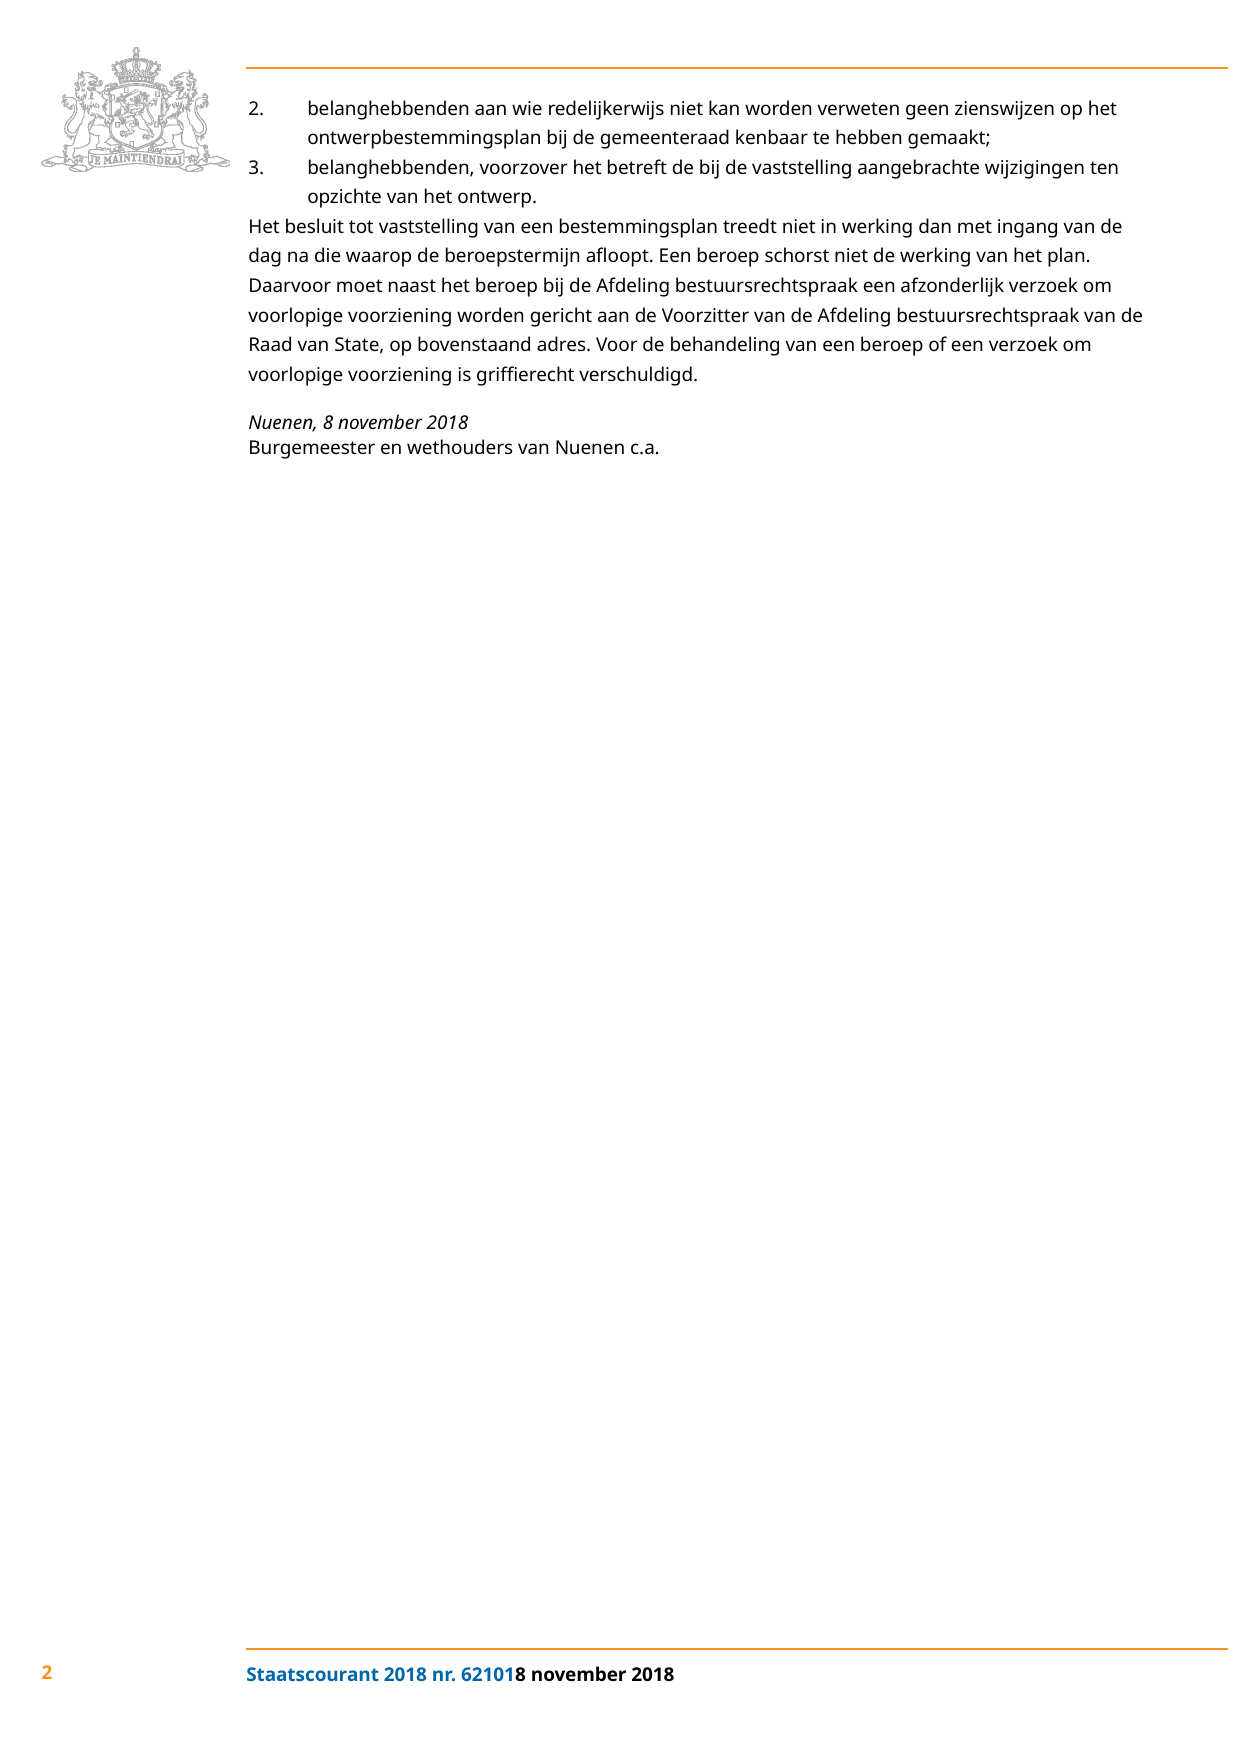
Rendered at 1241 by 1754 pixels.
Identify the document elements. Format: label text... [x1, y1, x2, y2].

text Burgemeester en wethouders van Nuenen c.a. [248, 434, 1152, 460]
picture [41, 47, 231, 172]
list belanghebbenden, voorzover het betreft de bij de vaststelling aangebrachte wijzigingen ten opzichte van het ontwerp. [248, 154, 1152, 209]
text Nuenen, 8 november 2018 [248, 409, 1152, 434]
text Het besluit tot vaststelling van een bestemmingsplan treedt niet in werking dan met ingang van de dag na die waarop de beroepstermijn afloopt. Een beroep schorst niet de werking van het plan. Daarvoor moet naast het beroep bij de Afdeling bestuursrechtspraak een afzonderlijk verzoek om voorlopige voorziening worden gericht aan de Voorzitter van de Afdeling bestuursrechtspraak van de Raad van State, op bovenstaand adres. Voor de behandeling van een beroep of een verzoek om voorlopige voorziening is griffierecht verschuldigd. [248, 213, 1152, 387]
list belanghebbenden aan wie redelijkerwijs niet kan worden verweten geen zienswijzen op het ontwerpbestemmingsplan bij de gemeenteraad kenbaar te hebben gemaakt; [248, 95, 1152, 150]
